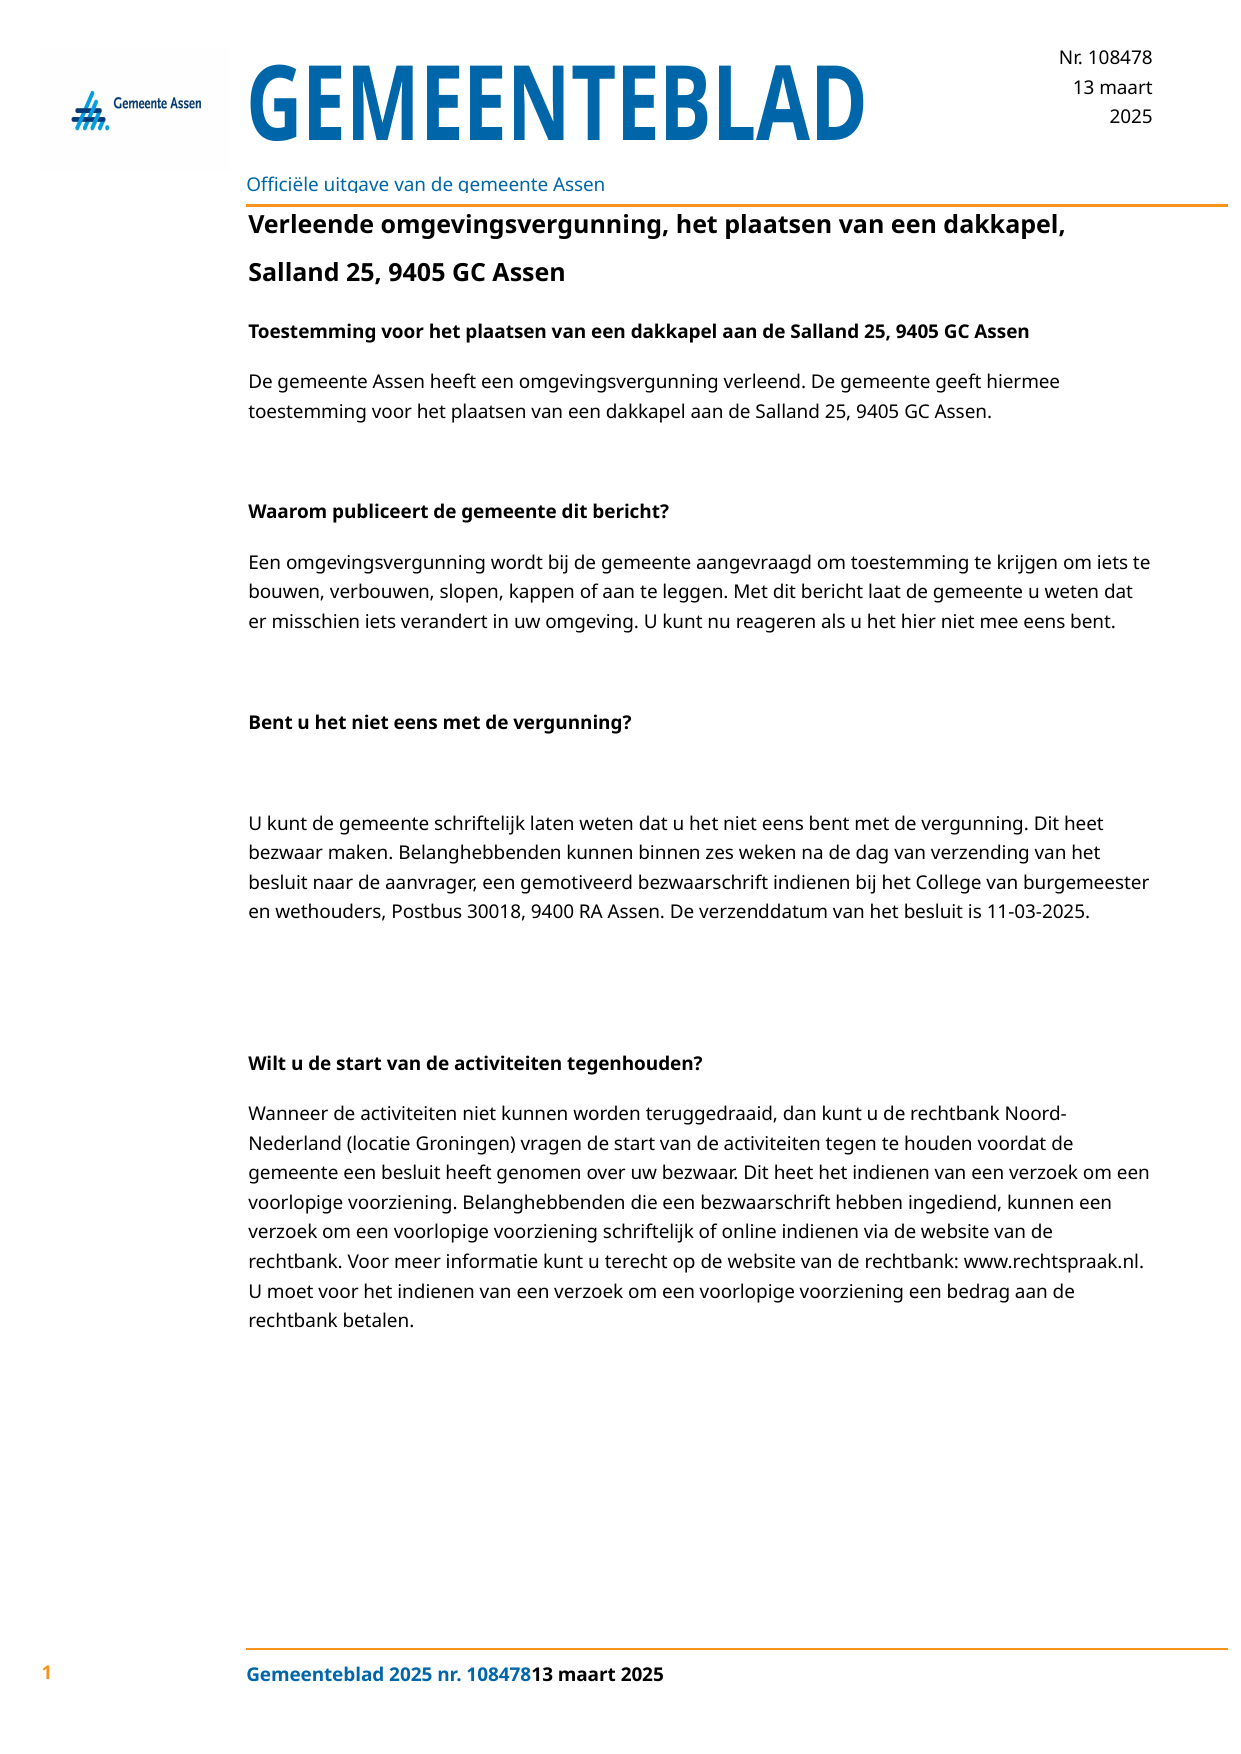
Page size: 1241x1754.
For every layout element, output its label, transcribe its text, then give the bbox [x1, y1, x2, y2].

text Wilt u de start van de activiteiten tegenhouden? [248, 1050, 1152, 1076]
text De gemeente Assen heeft een omgevingsvergunning verleend. De gemeente geeft hiermee toestemming voor het plaatsen van een dakkapel aan de Salland 25, 9405 GC Assen. [248, 368, 1152, 424]
text Wanneer de activiteiten niet kunnen worden teruggedraaid, dan kunt u de rechtbank Noord-Nederland (locatie Groningen) vragen de start van de activiteiten tegen te houden voordat de gemeente een besluit heeft genomen over uw bezwaar. Dit heet het indienen van een verzoek om een voorlopige voorziening. Belanghebbenden die een bezwaarschrift hebben ingediend, kunnen een verzoek om een voorlopige voorziening schriftelijk of online indienen via de website van de rechtbank. Voor meer informatie kunt u terecht op de website van de rechtbank: www.rechtspraak.nl. U moet voor het indienen van een verzoek om een voorlopige voorziening een bedrag aan de rechtbank betalen. [248, 1100, 1152, 1333]
text Bent u het niet eens met de vergunning? [248, 709, 1152, 735]
text Een omgevingsvergunning wordt bij de gemeente aangevraagd om toestemming te krijgen om iets te bouwen, verbouwen, slopen, kappen of aan te leggen. Met dit bericht laat de gemeente u weten dat er misschien iets verandert in uw omgeving. U kunt nu reageren als u het hier niet mee eens bent. [248, 549, 1152, 634]
picture [41, 47, 231, 172]
text Toestemming voor het plaatsen van een dakkapel aan de Salland 25, 9405 GC Assen [248, 318, 1152, 344]
text Verleende omgevingsvergunning, het plaatsen van een dakkapel, Salland 25, 9405 GC Assen [248, 207, 1152, 288]
text U kunt de gemeente schriftelijk laten weten dat u het niet eens bent met de vergunning. Dit heet bezwaar maken. Belanghebbenden kunnen binnen zes weken na de dag van verzending van het besluit naar de aanvrager, een gemotiveerd bezwaarschrift indienen bij het College van burgemeester en wethouders, Postbus 30018, 9400 RA Assen. De verzenddatum van het besluit is 11-03-2025. [248, 810, 1152, 924]
text Waarom publiceert de gemeente dit bericht? [248, 499, 1152, 524]
